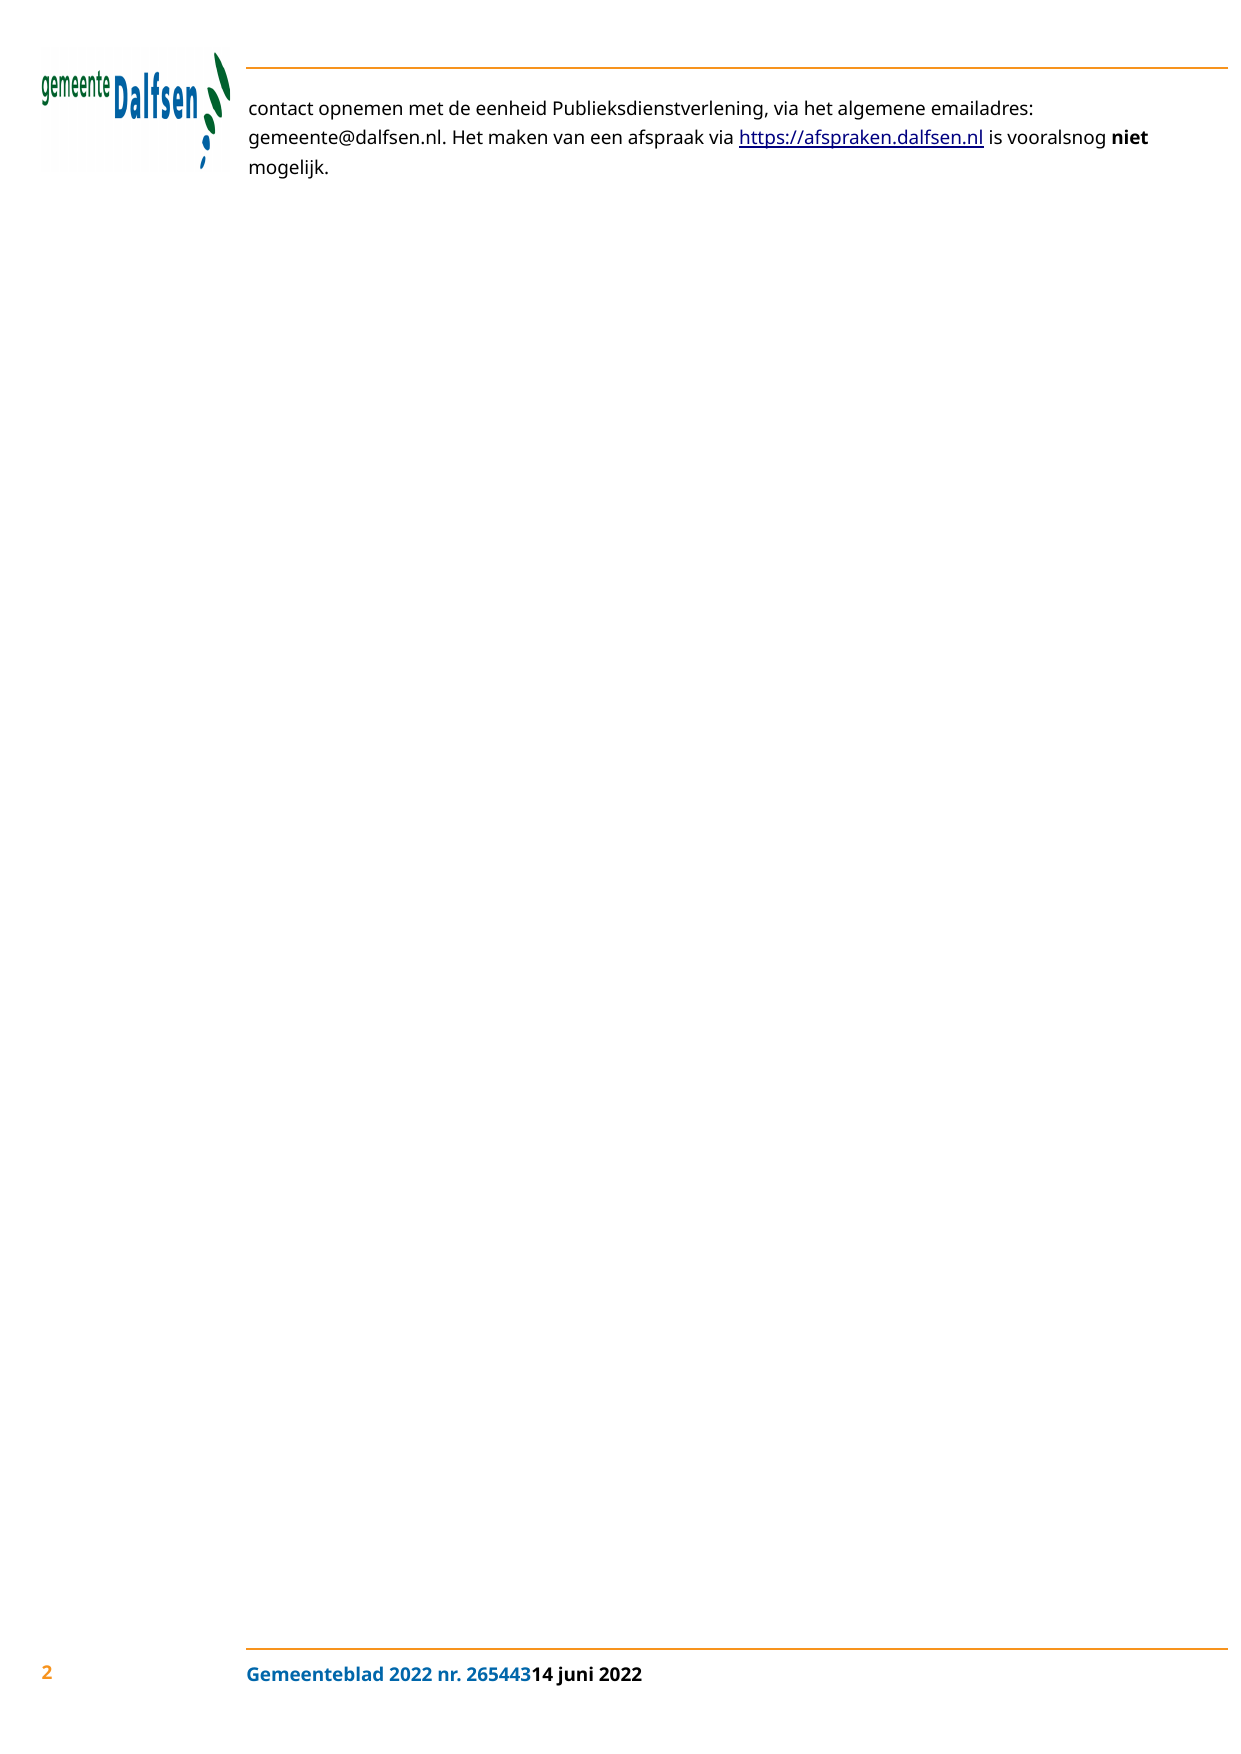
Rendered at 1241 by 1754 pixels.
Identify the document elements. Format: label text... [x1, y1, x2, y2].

picture [41, 47, 231, 172]
text contact opnemen met de eenheid Publieksdienstverlening, via het algemene emailadres: gemeente@dalfsen.nl. Het maken van een afspraak via https://afspraken.dalfsen.nl is vooralsnog niet mogelijk. [248, 95, 1152, 180]
